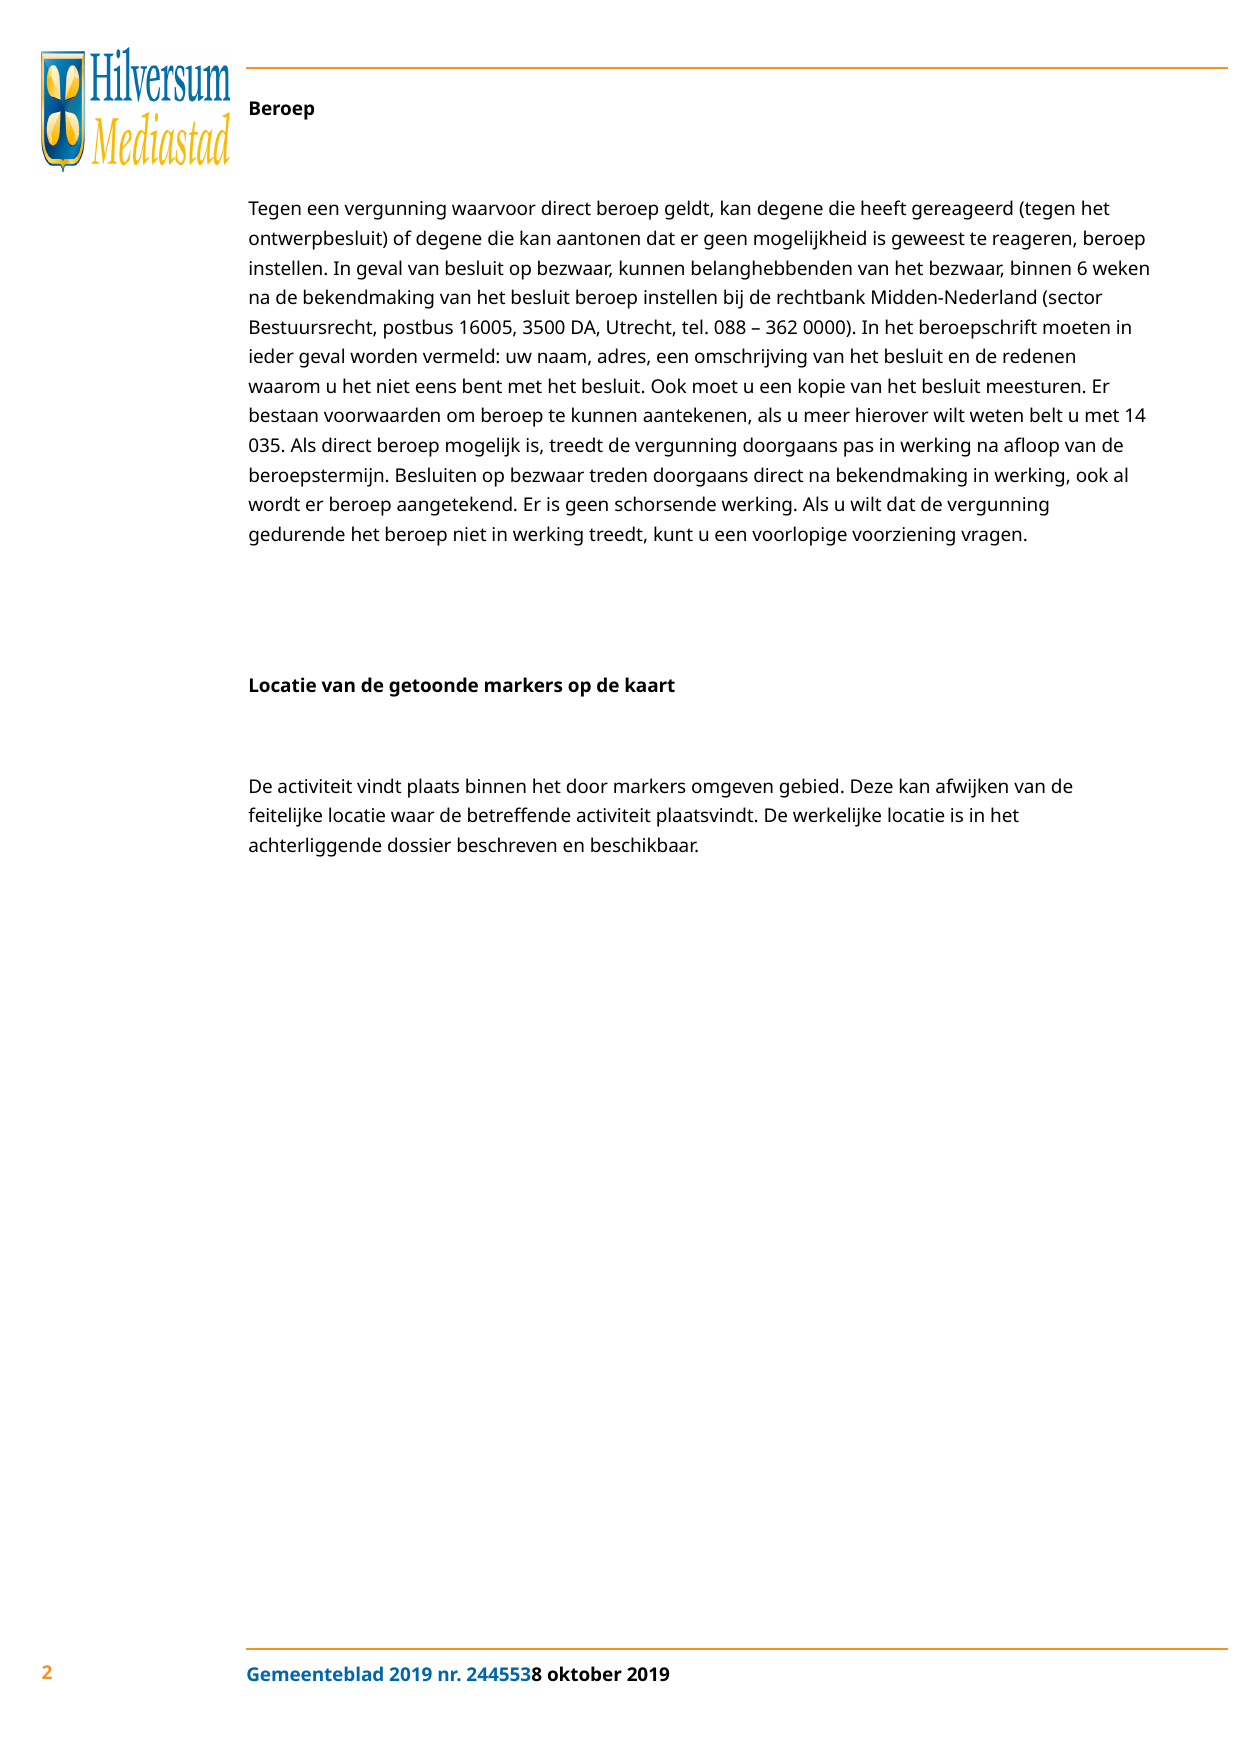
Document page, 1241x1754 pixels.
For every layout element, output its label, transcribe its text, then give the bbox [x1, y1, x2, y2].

text Beroep [248, 95, 1152, 121]
picture [41, 47, 231, 172]
text Tegen een vergunning waarvoor direct beroep geldt, kan degene die heeft gereageerd (tegen het ontwerpbesluit) of degene die kan aantonen dat er geen mogelijkheid is geweest te reageren, beroep instellen. In geval van besluit op bezwaar, kunnen belanghebbenden van het bezwaar, binnen 6 weken na de bekendmaking van het besluit beroep instellen bij de rechtbank Midden-Nederland (sector Bestuursrecht, postbus 16005, 3500 DA, Utrecht, tel. 088 – 362 0000). In het beroepschrift moeten in ieder geval worden vermeld: uw naam, adres, een omschrijving van het besluit en de redenen waarom u het niet eens bent met het besluit. Ook moet u een kopie van het besluit meesturen. Er bestaan voorwaarden om beroep te kunnen aantekenen, als u meer hierover wilt weten belt u met 14 035. Als direct beroep mogelijk is, treedt de vergunning doorgaans pas in werking na afloop van de beroepstermijn. Besluiten op bezwaar treden doorgaans direct na bekendmaking in werking, ook al wordt er beroep aangetekend. Er is geen schorsende werking. Als u wilt dat de vergunning gedurende het beroep niet in werking treedt, kunt u een voorlopige voorziening vragen. [248, 196, 1152, 547]
text Locatie van de getoonde markers op de kaart [248, 672, 1152, 698]
text De activiteit vindt plaats binnen het door markers omgeven gebied. Deze kan afwijken van de feitelijke locatie waar de betreffende activiteit plaatsvindt. De werkelijke locatie is in het achterliggende dossier beschreven en beschikbaar. [248, 773, 1152, 858]
